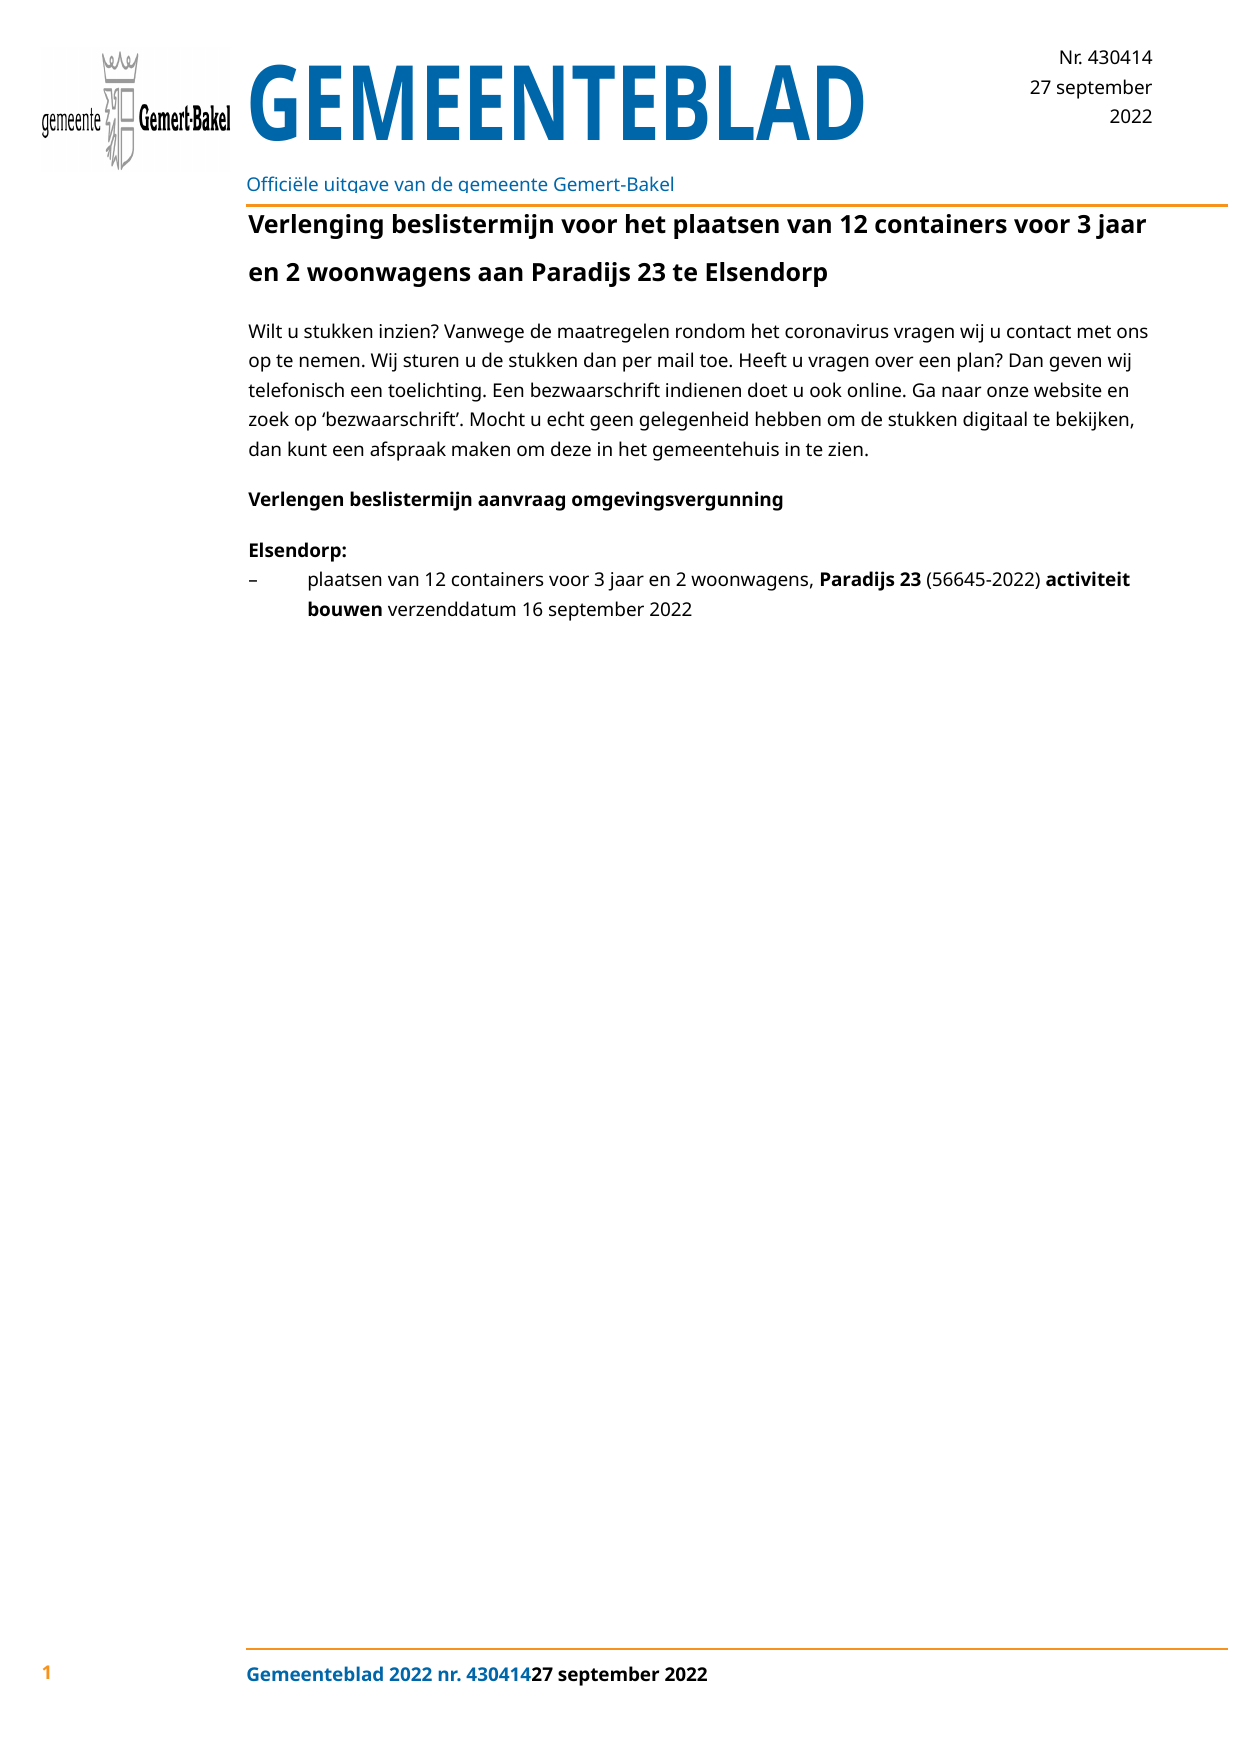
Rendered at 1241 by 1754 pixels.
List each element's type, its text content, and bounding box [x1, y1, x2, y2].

text Wilt u stukken inzien? Vanwege de maatregelen rondom het coronavirus vragen wij u contact met ons op te nemen. Wij sturen u de stukken dan per mail toe. Heeft u vragen over een plan? Dan geven wij telefonisch een toelichting. Een bezwaarschrift indienen doet u ook online. Ga naar onze website en zoek op ‘bezwaarschrift’. Mocht u echt geen gelegenheid hebben om de stukken digitaal te bekijken, dan kunt een afspraak maken om deze in het gemeentehuis in te zien. [248, 318, 1152, 462]
text Verlenging beslistermijn voor het plaatsen van 12 containers voor 3 jaar en 2 woonwagens aan Paradijs 23 te Elsendorp [248, 207, 1152, 288]
list plaatsen van 12 containers voor 3 jaar en 2 woonwagens, Paradijs 23 (56645-2022) activiteit bouwen verzenddatum 16 september 2022 [248, 567, 1152, 622]
text Verlengen beslistermijn aanvraag omgevingsvergunning [248, 487, 1152, 512]
text Elsendorp: [248, 537, 1152, 563]
picture [41, 47, 231, 172]
